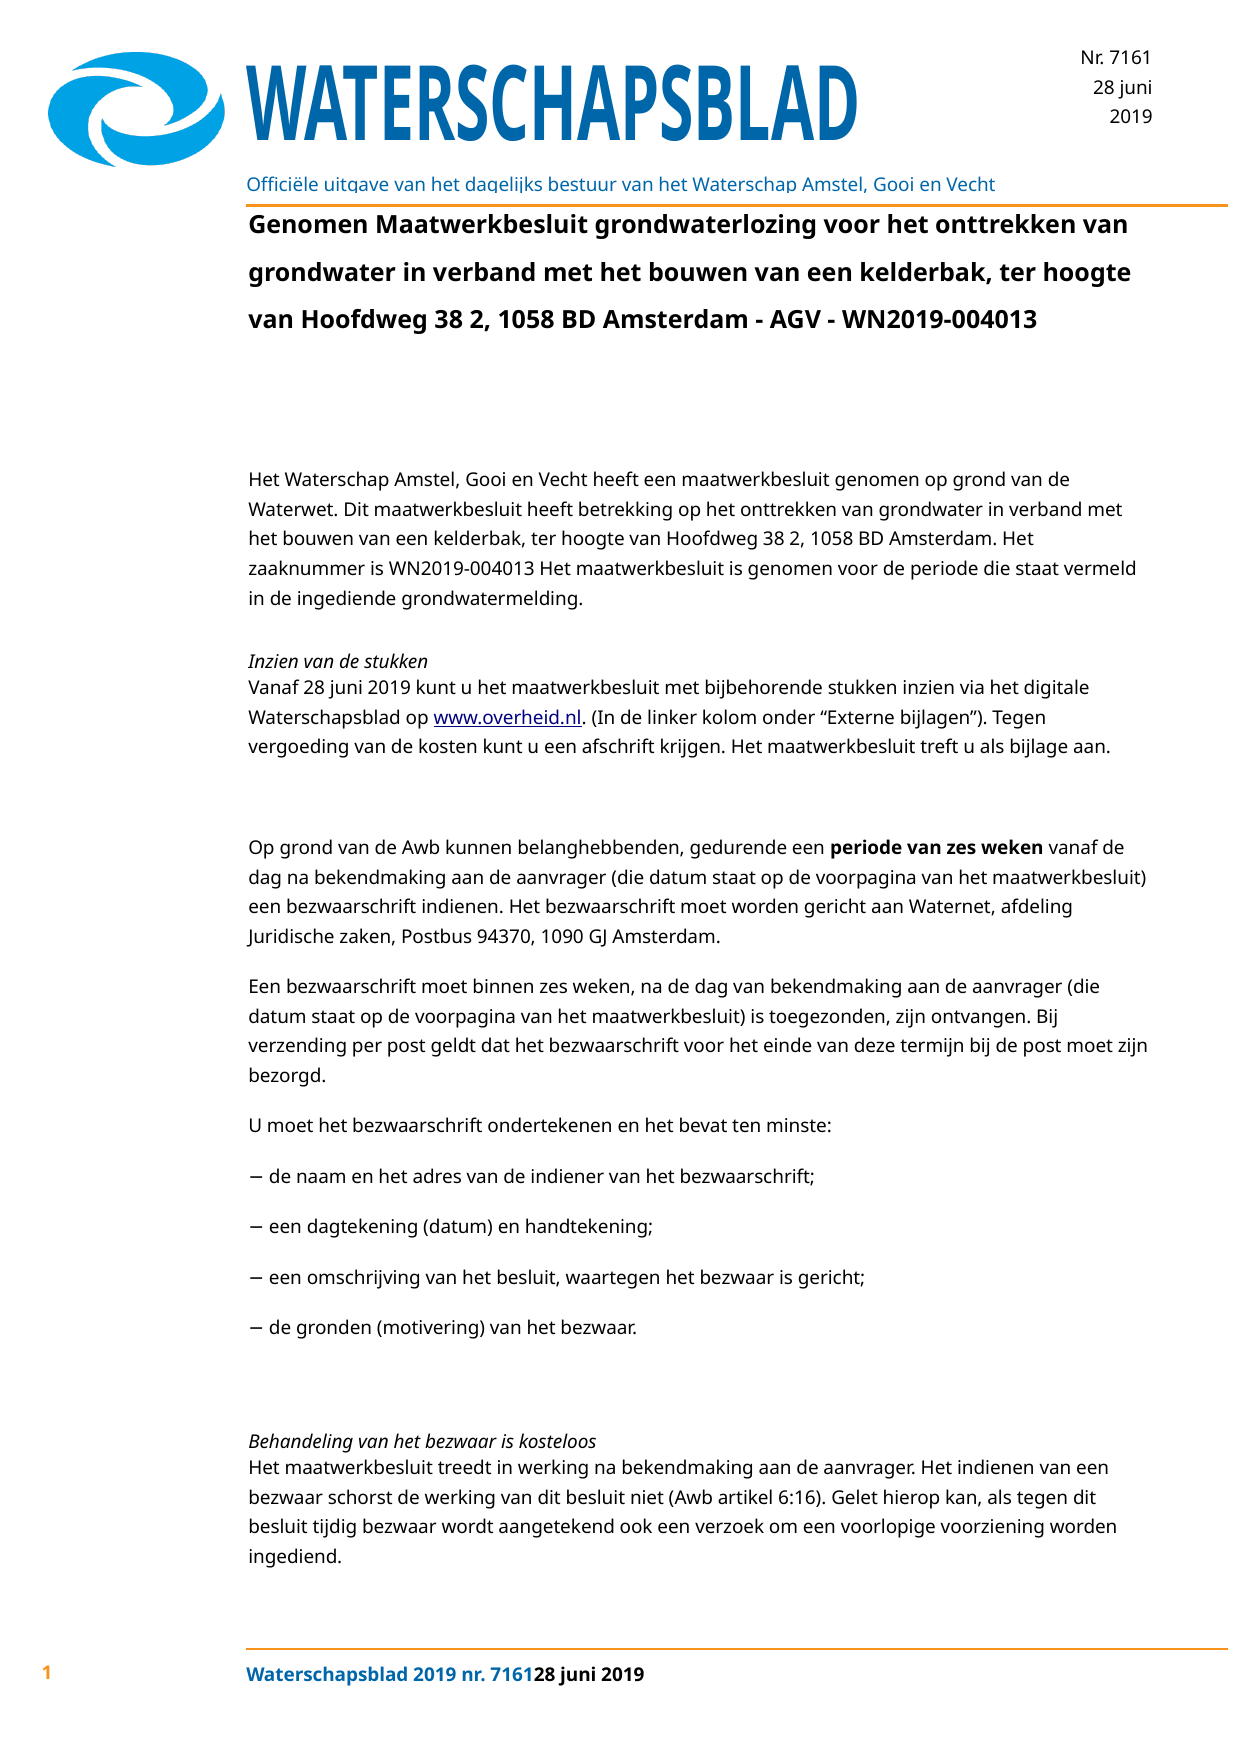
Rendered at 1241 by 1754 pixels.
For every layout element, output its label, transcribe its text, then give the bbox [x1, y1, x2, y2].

text − een omschrijving van het besluit, waartegen het bezwaar is gericht; [248, 1264, 1152, 1290]
text Vanaf 28 juni 2019 kunt u het maatwerkbesluit met bijbehorende stukken inzien via het digitale Waterschapsblad op www.overheid.nl. (In de linker kolom onder “Externe bijlagen”). Tegen vergoeding van de kosten kunt u een afschrift krijgen. Het maatwerkbesluit treft u als bijlage aan. [248, 674, 1152, 759]
text Een bezwaarschrift moet binnen zes weken, na de dag van bekendmaking aan de aanvrager (die datum staat op de voorpagina van het maatwerkbesluit) is toegezonden, zijn ontvangen. Bij verzending per post geldt dat het bezwaarschrift voor het einde van deze termijn bij de post moet zijn bezorgd. [248, 973, 1152, 1088]
text Op grond van de Awb kunnen belanghebbenden, gedurende een periode van zes weken vanaf de dag na bekendmaking aan de aanvrager (die datum staat op de voorpagina van het maatwerkbesluit) een bezwaarschrift indienen. Het bezwaarschrift moet worden gericht aan Waternet, afdeling Juridische zaken, Postbus 94370, 1090 GJ Amsterdam. [248, 834, 1152, 949]
text − de naam en het adres van de indiener van het bezwaarschrift; [248, 1163, 1152, 1189]
text U moet het bezwaarschrift ondertekenen en het bevat ten minste: [248, 1113, 1152, 1138]
text Behandeling van het bezwaar is kosteloos [248, 1429, 1152, 1454]
text Het Waterschap Amstel, Gooi en Vecht heeft een maatwerkbesluit genomen op grond van de Waterwet. Dit maatwerkbesluit heeft betrekking op het onttrekken van grondwater in verband met het bouwen van een kelderbak, ter hoogte van Hoofdweg 38 2, 1058 BD Amsterdam. Het zaaknummer is WN2019-004013 Het maatwerkbesluit is genomen voor de periode die staat vermeld in de ingediende grondwatermelding. [248, 466, 1152, 610]
text Inzien van de stukken [248, 649, 1152, 674]
text − de gronden (motivering) van het bezwaar. [248, 1314, 1152, 1340]
picture [41, 47, 231, 172]
text − een dagtekening (datum) en handtekening; [248, 1213, 1152, 1239]
text Genomen Maatwerkbesluit grondwaterlozing voor het onttrekken van grondwater in verband met het bouwen van een kelderbak, ter hoogte van Hoofdweg 38 2, 1058 BD Amsterdam - AGV - WN2019-004013 [248, 207, 1152, 336]
text Het maatwerkbesluit treedt in werking na bekendmaking aan de aanvrager. Het indienen van een bezwaar schorst de werking van dit besluit niet (Awb artikel 6:16). Gelet hierop kan, als tegen dit besluit tijdig bezwaar wordt aangetekend ook een verzoek om een voorlopige voorziening worden ingediend. [248, 1454, 1152, 1569]
